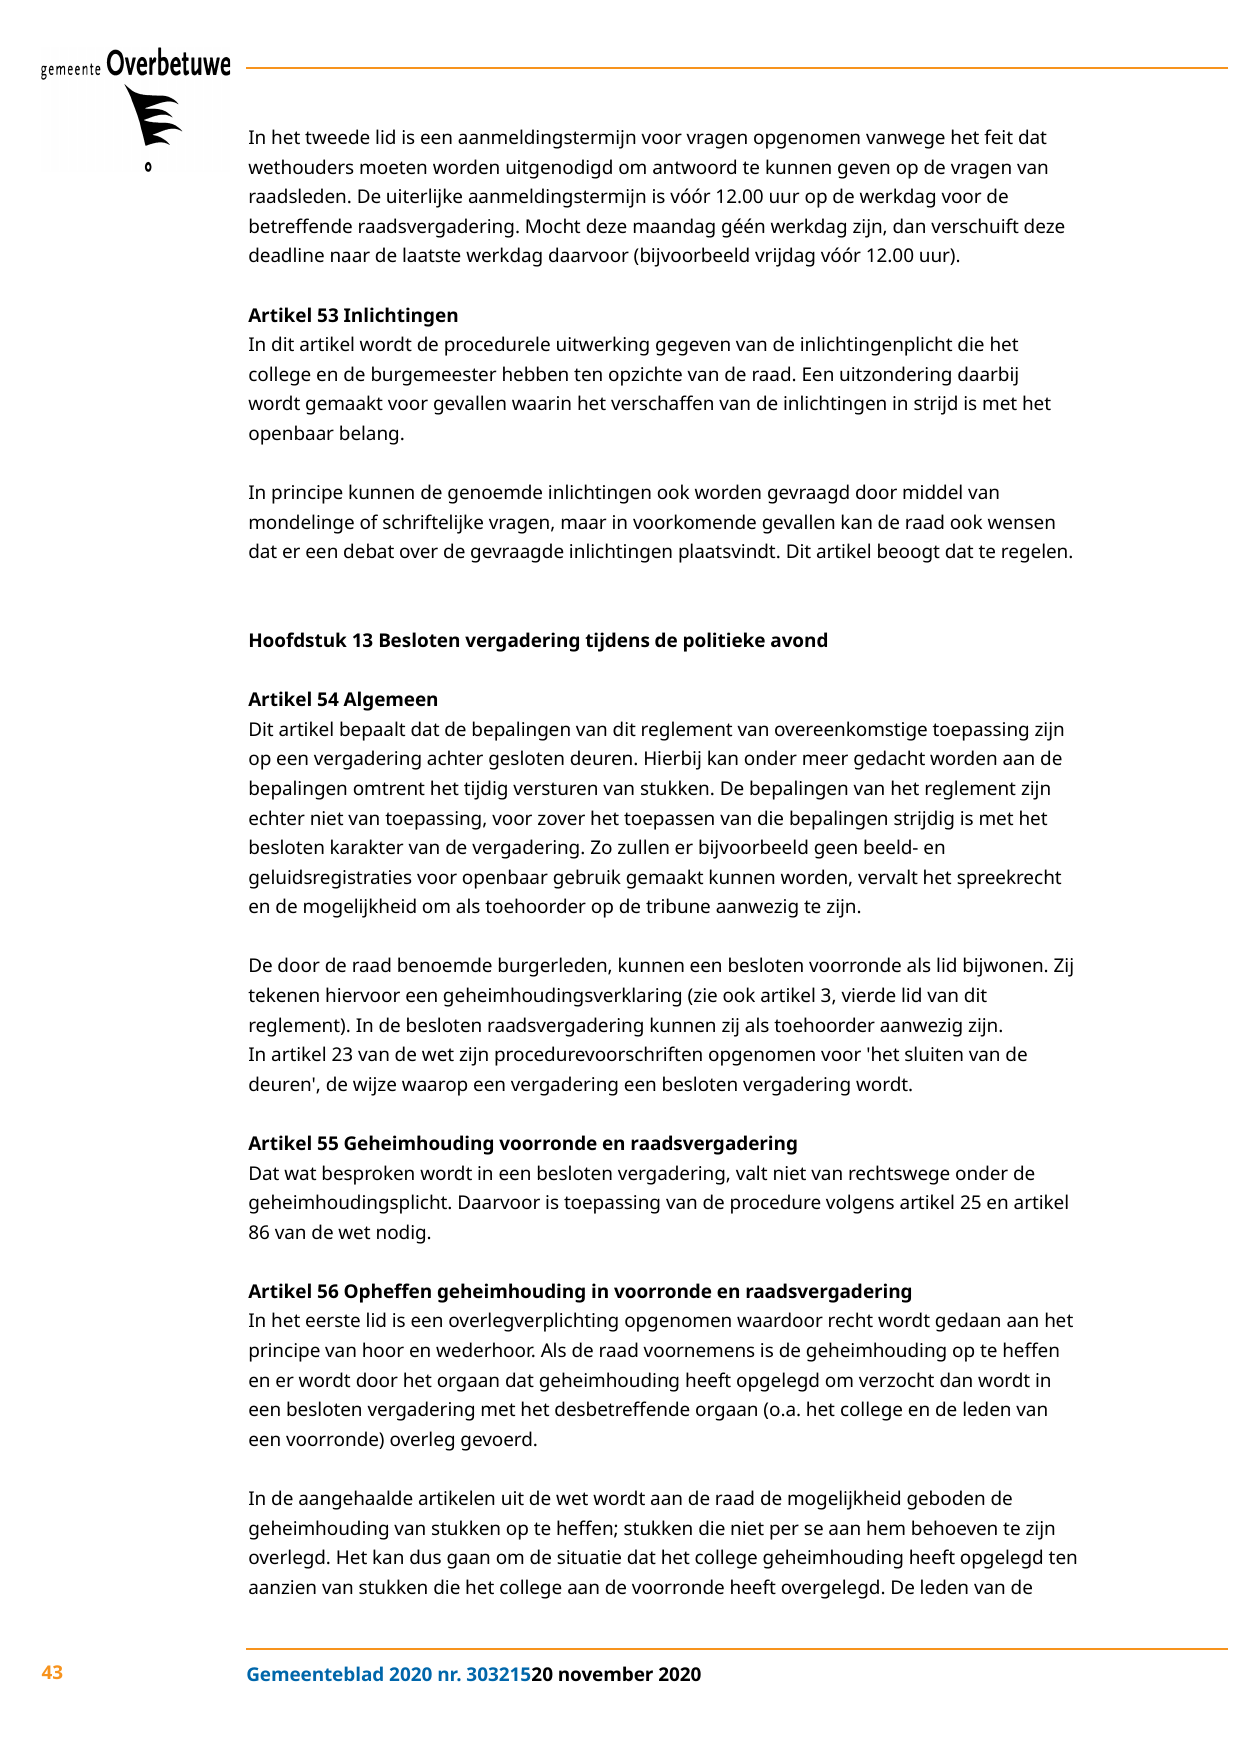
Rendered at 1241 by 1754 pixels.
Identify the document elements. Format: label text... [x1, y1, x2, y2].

text een voorronde) overleg gevoerd. [248, 1426, 1152, 1452]
text Dit artikel bepaalt dat de bepalingen van dit reglement van overeenkomstige toepassing zijn [248, 716, 1152, 742]
text In het tweede lid is een aanmeldingstermijn voor vragen opgenomen vanwege het feit dat [248, 124, 1152, 150]
text besloten karakter van de vergadering. Zo zullen er bijvoorbeeld geen beeld- en [248, 834, 1152, 860]
text 86 van de wet nodig. [248, 1219, 1152, 1245]
text Hoofdstuk 13 Besloten vergadering tijdens de politieke avond [248, 627, 1152, 653]
text geluidsregistraties voor openbaar gebruik gemaakt kunnen worden, vervalt het spreekrecht [248, 864, 1152, 890]
text geheimhouding van stukken op te heffen; stukken die niet per se aan hem behoeven te zijn [248, 1515, 1152, 1541]
text overlegd. Het kan dus gaan om de situatie dat het college geheimhouding heeft opgelegd ten [248, 1544, 1152, 1570]
text wordt gemaakt voor gevallen waarin het verschaffen van de inlichtingen in strijd is met het [248, 391, 1152, 416]
text In dit artikel wordt de procedurele uitwerking gegeven van de inlichtingenplicht die het [248, 331, 1152, 357]
text raadsleden. De uiterlijke aanmeldingstermijn is vóór 12.00 uur op de werkdag voor de [248, 183, 1152, 209]
text deadline naar de laatste werkdag daarvoor (bijvoorbeeld vrijdag vóór 12.00 uur). [248, 243, 1152, 268]
text wethouders moeten worden uitgenodigd om antwoord te kunnen geven op de vragen van [248, 154, 1152, 180]
text De door de raad benoemde burgerleden, kunnen een besloten voorronde als lid bijwonen. Zij [248, 953, 1152, 978]
text dat er een debat over de gevraagde inlichtingen plaatsvindt. Dit artikel beoogt dat te regelen. [248, 538, 1152, 564]
text Artikel 55 Geheimhouding voorronde en raadsvergadering [248, 1130, 1152, 1156]
text In artikel 23 van de wet zijn procedurevoorschriften opgenomen voor 'het sluiten van de [248, 1041, 1152, 1067]
text In de aangehaalde artikelen uit de wet wordt aan de raad de mogelijkheid geboden de [248, 1485, 1152, 1511]
text en er wordt door het orgaan dat geheimhouding heeft opgelegd om verzocht dan wordt in [248, 1367, 1152, 1393]
text Artikel 56 Opheffen geheimhouding in voorronde en raadsvergadering [248, 1278, 1152, 1304]
text In principe kunnen de genoemde inlichtingen ook worden gevraagd door middel van [248, 479, 1152, 505]
text In het eerste lid is een overlegverplichting opgenomen waardoor recht wordt gedaan aan het [248, 1308, 1152, 1333]
text en de mogelijkheid om als toehoorder op de tribune aanwezig te zijn. [248, 893, 1152, 919]
text tekenen hiervoor een geheimhoudingsverklaring (zie ook artikel 3, vierde lid van dit [248, 982, 1152, 1008]
text echter niet van toepassing, voor zover het toepassen van die bepalingen strijdig is met het [248, 805, 1152, 831]
text aanzien van stukken die het college aan de voorronde heeft overgelegd. De leden van de [248, 1574, 1152, 1600]
text op een vergadering achter gesloten deuren. Hierbij kan onder meer gedacht worden aan de [248, 746, 1152, 771]
text een besloten vergadering met het desbetreffende orgaan (o.a. het college en de leden van [248, 1396, 1152, 1422]
text principe van hoor en wederhoor. Als de raad voornemens is de geheimhouding op te heffen [248, 1337, 1152, 1363]
text deuren', de wijze waarop een vergadering een besloten vergadering wordt. [248, 1071, 1152, 1097]
text betreffende raadsvergadering. Mocht deze maandag géén werkdag zijn, dan verschuift deze [248, 213, 1152, 239]
text college en de burgemeester hebben ten opzichte van de raad. Een uitzondering daarbij [248, 361, 1152, 387]
text mondelinge of schriftelijke vragen, maar in voorkomende gevallen kan de raad ook wensen [248, 509, 1152, 535]
text Artikel 53 Inlichtingen [248, 302, 1152, 328]
text Artikel 54 Algemeen [248, 686, 1152, 712]
text reglement). In de besloten raadsvergadering kunnen zij als toehoorder aanwezig zijn. [248, 1012, 1152, 1038]
text Dat wat besproken wordt in een besloten vergadering, valt niet van rechtswege onder de [248, 1160, 1152, 1186]
picture [41, 47, 231, 172]
text geheimhoudingsplicht. Daarvoor is toepassing van de procedure volgens artikel 25 en artikel [248, 1189, 1152, 1215]
text openbaar belang. [248, 420, 1152, 446]
text bepalingen omtrent het tijdig versturen van stukken. De bepalingen van het reglement zijn [248, 775, 1152, 801]
